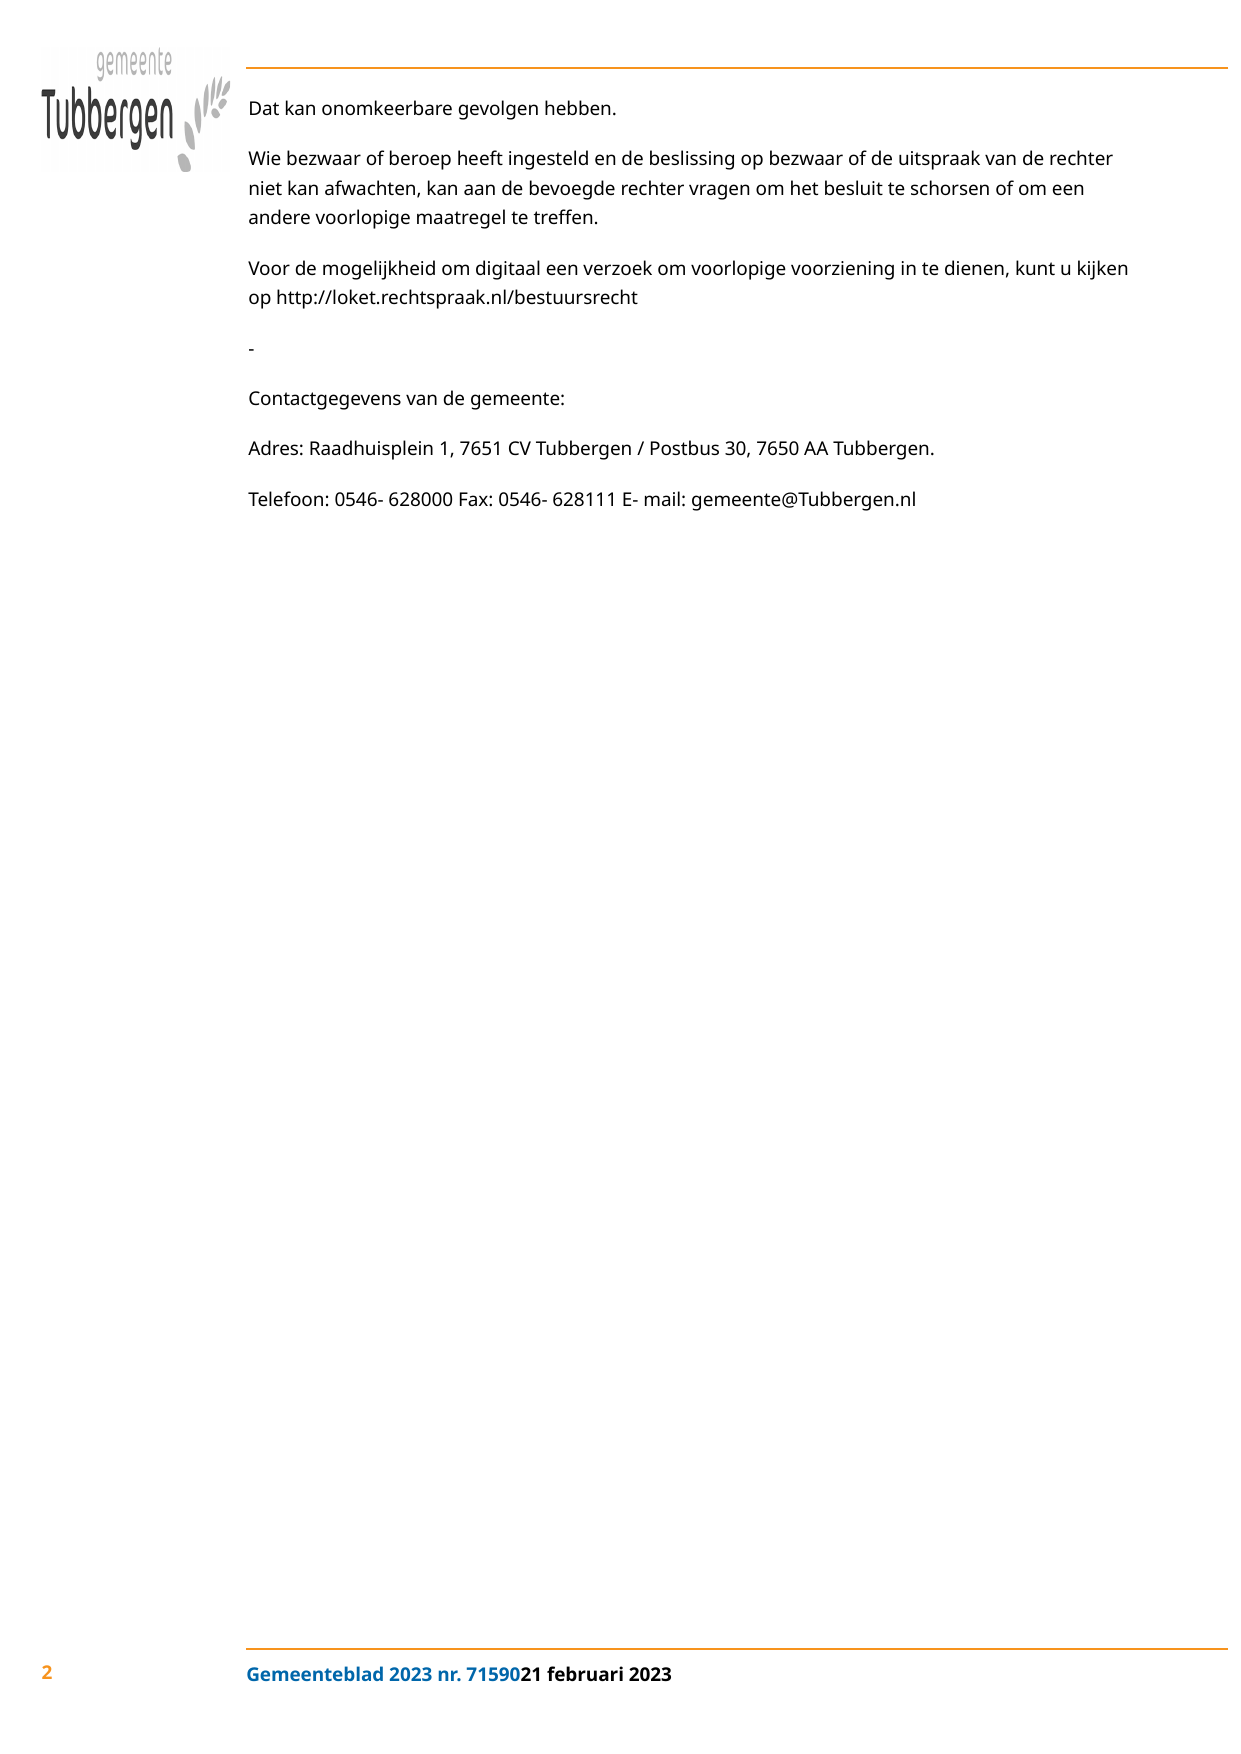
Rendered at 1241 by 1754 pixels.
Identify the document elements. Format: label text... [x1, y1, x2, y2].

picture [41, 47, 231, 172]
text Dat kan onomkeerbare gevolgen hebben. [248, 95, 1152, 121]
text Telefoon: 0546- 628000 Fax: 0546- 628111 E- mail: gemeente@Tubbergen.nl [248, 486, 1152, 512]
text Adres: Raadhuisplein 1, 7651 CV Tubbergen / Postbus 30, 7650 AA Tubbergen. [248, 436, 1152, 461]
text Contactgegevens van de gemeente: [248, 385, 1152, 411]
text - [248, 335, 1152, 361]
text Wie bezwaar of beroep heeft ingesteld en de beslissing op bezwaar of de uitspraak van de rechter niet kan afwachten, kan aan de bevoegde rechter vragen om het besluit te schorsen of om een andere voorlopige maatregel te treffen. [248, 145, 1152, 230]
text Voor de mogelijkheid om digitaal een verzoek om voorlopige voorziening in te dienen, kunt u kijken op http://loket.rechtspraak.nl/bestuursrecht [248, 255, 1152, 310]
